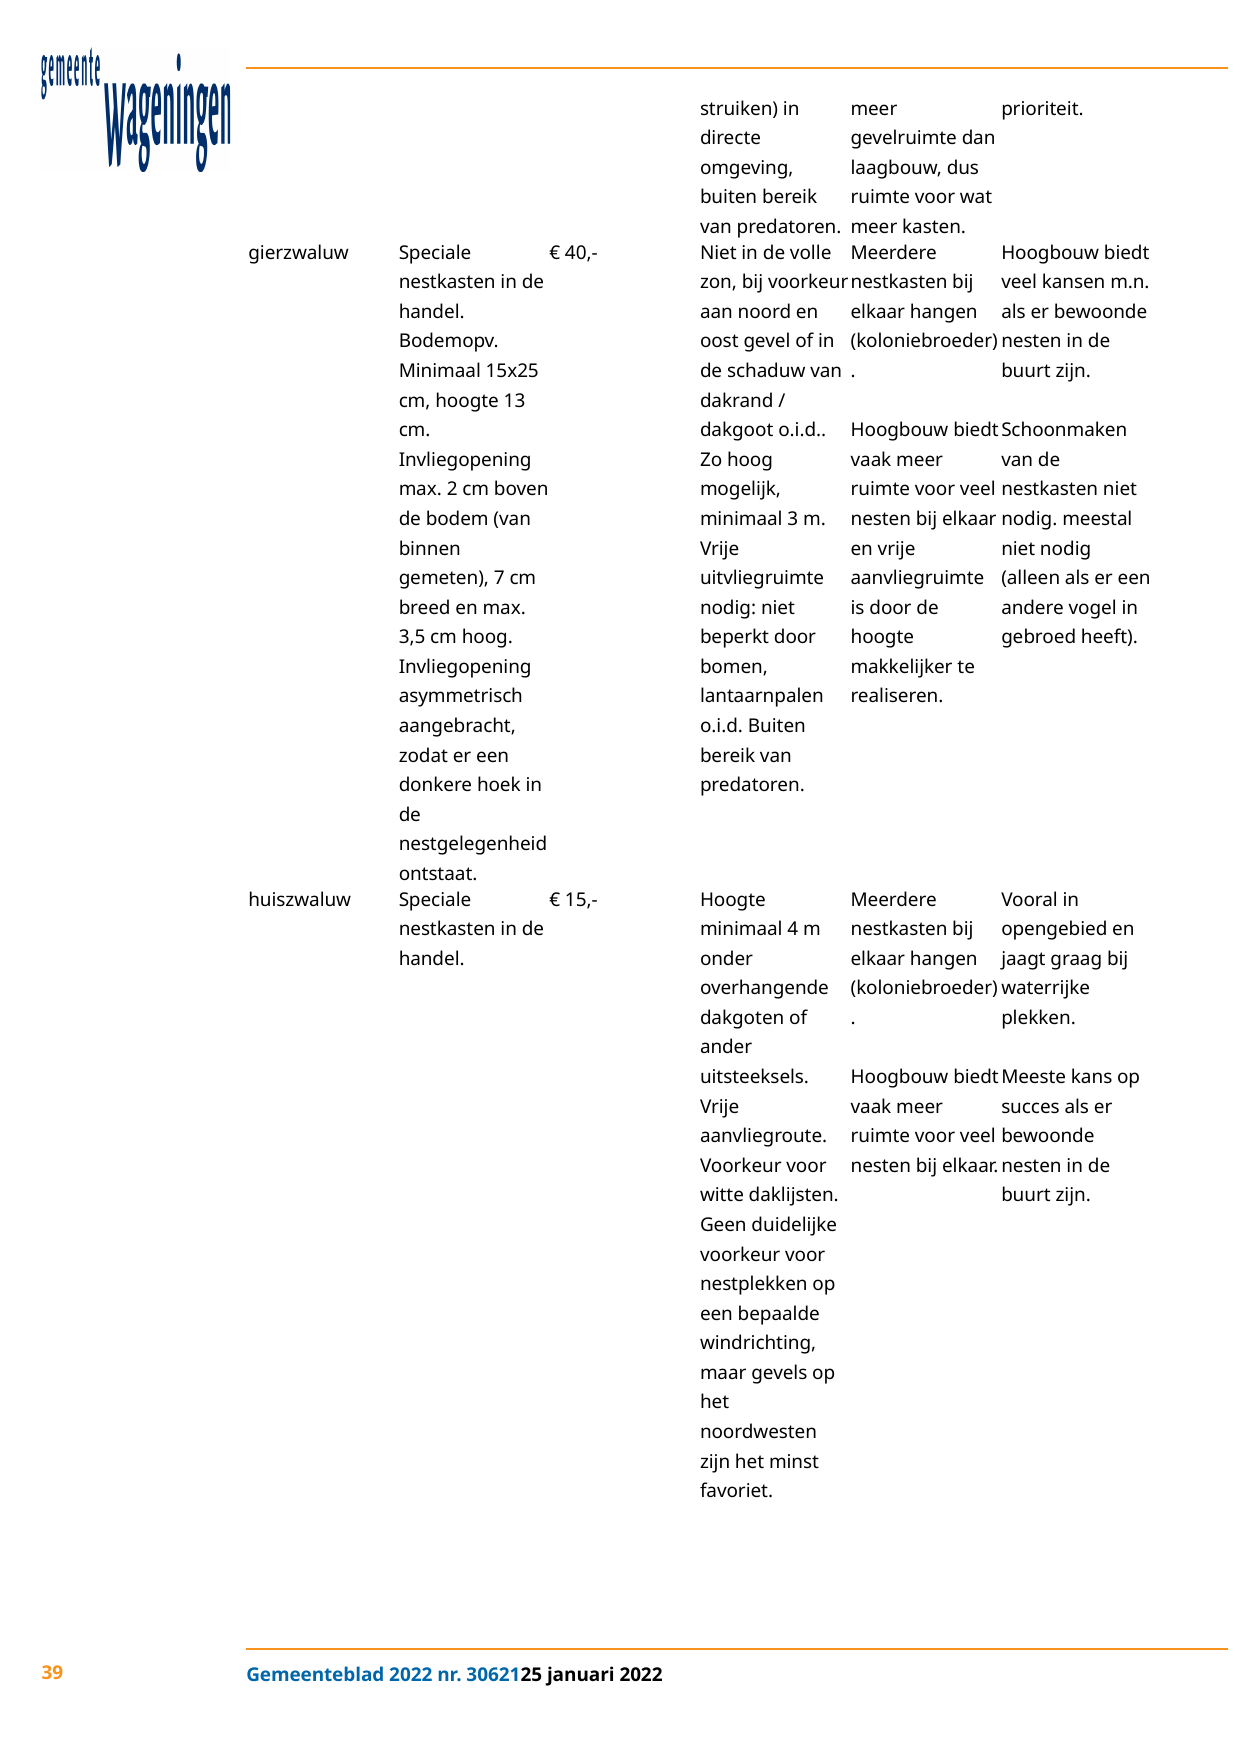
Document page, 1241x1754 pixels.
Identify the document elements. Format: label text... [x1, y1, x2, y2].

table_cell Speciale nestkasten in de handel. [399, 886, 549, 1503]
table_cell huiszwaluw [248, 886, 398, 1503]
table_cell prioriteit. [1001, 95, 1152, 239]
table_cell € 15,- [549, 886, 700, 1503]
picture [41, 47, 231, 172]
table_cell struiken) in directe omgeving, buiten bereik van predatoren. [700, 95, 850, 239]
table_cell Hoogbouw biedt veel kansen m.n. als er bewoonde nesten in de buurt zijn. Schoonmaken van de nestkasten niet nodig. meestal niet nodig (alleen als er een andere vogel in gebroed heeft). [1001, 239, 1152, 886]
table_cell Hoogte minimaal 4 m onder overhangende dakgoten of ander uitsteeksels. Vrije aanvliegroute. Voorkeur voor witte daklijsten. Geen duidelijke voorkeur voor nestplekken op een bepaalde windrichting, maar gevels op het noordwesten zijn het minst favoriet. [700, 886, 850, 1503]
table_cell meer gevelruimte dan laagbouw, dus ruimte voor wat meer kasten. [850, 95, 1001, 239]
table_cell [248, 95, 398, 239]
table_cell € 40,- [549, 239, 700, 886]
table_cell Niet in de volle zon, bij voorkeur aan noord en oost gevel of in de schaduw van dakrand / dakgoot o.i.d.. Zo hoog mogelijk, minimaal 3 m. Vrije uitvliegruimte nodig: niet beperkt door bomen, lantaarnpalen o.i.d. Buiten bereik van predatoren. [700, 239, 850, 886]
table_cell Speciale nestkasten in de handel. Bodemopv. Minimaal 15x25 cm, hoogte 13 cm. Invliegopening max. 2 cm boven de bodem (van binnen gemeten), 7 cm breed en max. 3,5 cm hoog. Invliegopening asymmetrisch aangebracht, zodat er een donkere hoek in de nestgelegenheid ontstaat. [399, 239, 549, 886]
table_cell gierzwaluw [248, 239, 398, 886]
table_cell [399, 95, 549, 239]
table_cell Meerdere nestkasten bij elkaar hangen (koloniebroeder). Hoogbouw biedt vaak meer ruimte voor veel nesten bij elkaar en vrije aanvliegruimte is door de hoogte makkelijker te realiseren. [850, 239, 1001, 886]
table_cell Vooral in opengebied en jaagt graag bij waterrijke plekken. Meeste kans op succes als er bewoonde nesten in de buurt zijn. [1001, 886, 1152, 1503]
table_cell [549, 95, 700, 239]
table_cell Meerdere nestkasten bij elkaar hangen (koloniebroeder). Hoogbouw biedt vaak meer ruimte voor veel nesten bij elkaar. [850, 886, 1001, 1503]
